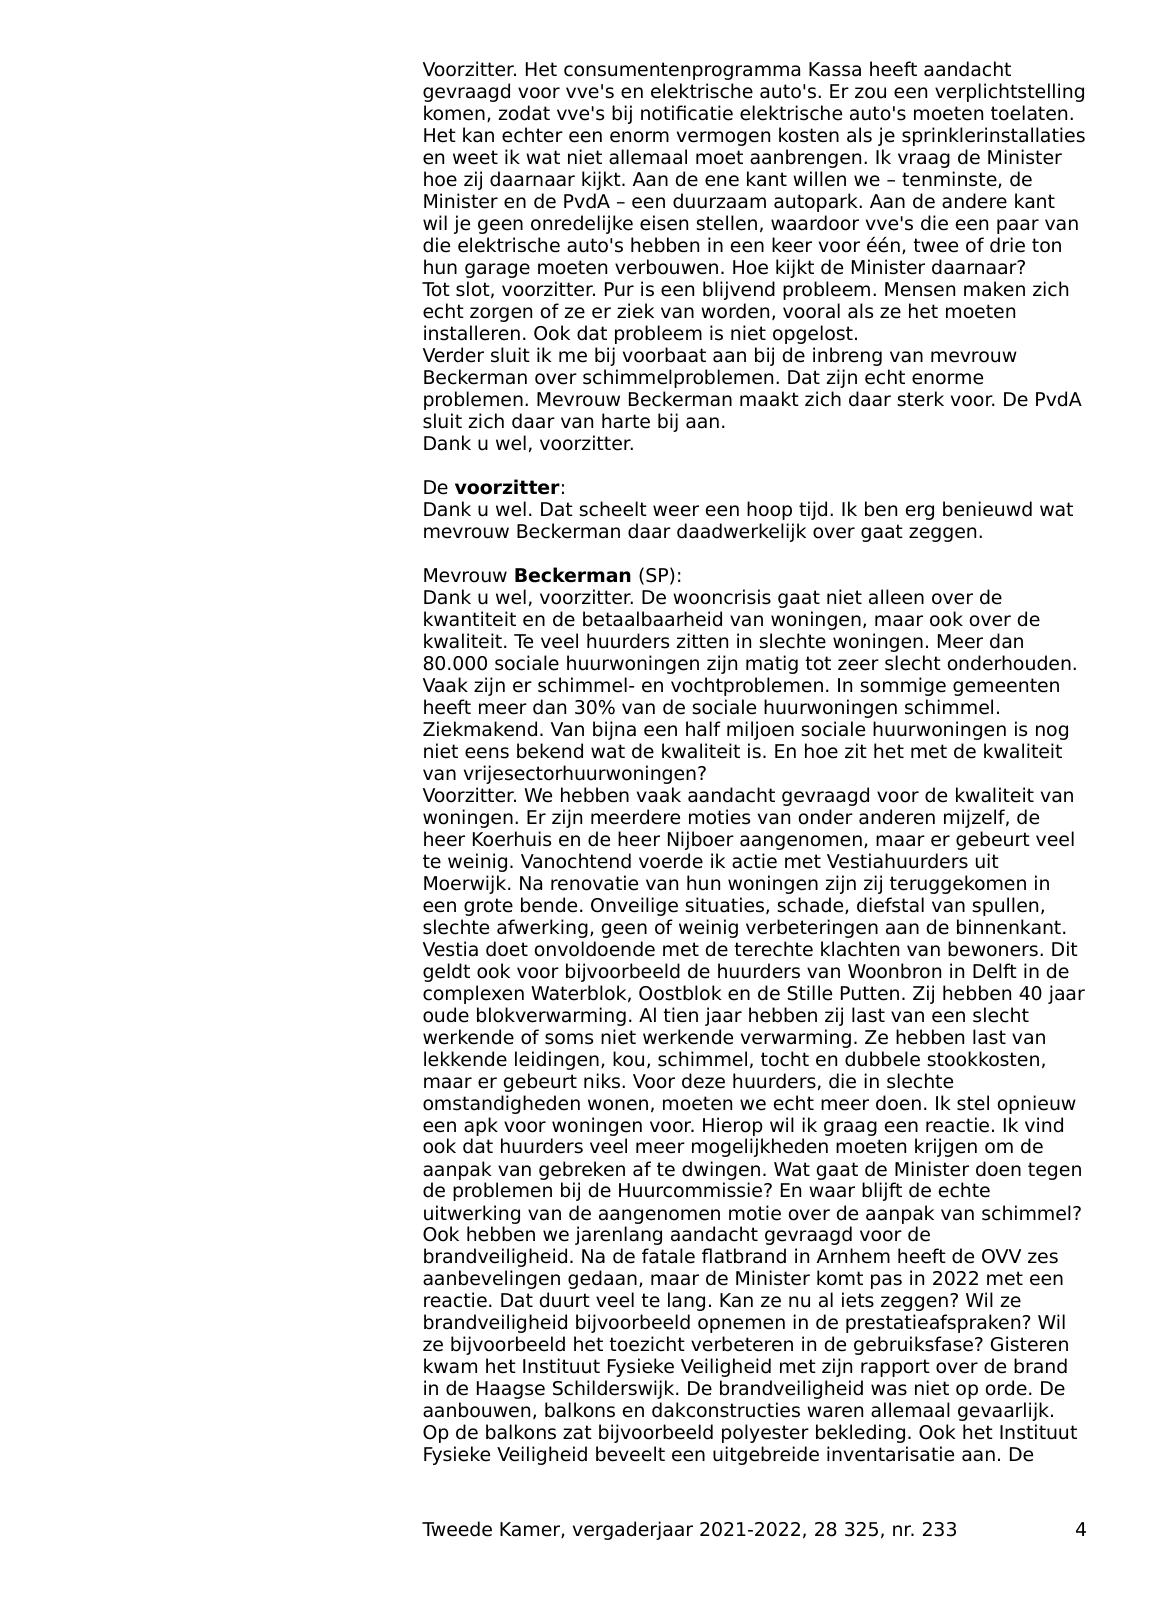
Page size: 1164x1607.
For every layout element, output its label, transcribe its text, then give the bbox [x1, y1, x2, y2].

text Voorzitter. We hebben vaak aandacht gevraagd voor de kwaliteit van woningen. Er zijn meerdere moties van onder anderen mijzelf, de heer Koerhuis en de heer Nijboer aangenomen, maar er gebeurt veel te weinig. Vanochtend voerde ik actie met Vestiahuurders uit Moerwijk. Na renovatie van hun woningen zijn zij teruggekomen in een grote bende. Onveilige situaties, schade, diefstal van spullen, slechte afwerking, geen of weinig verbeteringen aan de binnenkant. Vestia doet onvoldoende met de terechte klachten van bewoners. Dit geldt ook voor bijvoorbeeld de huurders van Woonbron in Delft in de complexen Waterblok, Oostblok en de Stille Putten. Zij hebben 40 jaar oude blokverwarming. Al tien jaar hebben zij last van een slecht werkende of soms niet werkende verwarming. Ze hebben last van lekkende leidingen, kou, schimmel, tocht en dubbele stookkosten, maar er gebeurt niks. Voor deze huurders, die in slechte omstandigheden wonen, moeten we echt meer doen. Ik stel opnieuw een apk voor woningen voor. Hierop wil ik graag een reactie. Ik vind ook dat huurders veel meer mogelijkheden moeten krijgen om de aanpak van gebreken af te dwingen. Wat gaat de Minister doen tegen de problemen bij de Huurcommissie? En waar blijft de echte uitwerking van de aangenomen motie over de aanpak van schimmel? [422, 785, 1087, 1224]
text Voorzitter. Het consumentenprogramma Kassa heeft aandacht gevraagd voor vve's en elektrische auto's. Er zou een verplichtstelling komen, zodat vve's bij notificatie elektrische auto's moeten toelaten. Het kan echter een enorm vermogen kosten als je sprinklerinstallaties en weet ik wat niet allemaal moet aanbrengen. Ik vraag de Minister hoe zij daarnaar kijkt. Aan de ene kant willen we – tenminste, de Minister en de PvdA – een duurzaam autopark. Aan de andere kant wil je geen onredelijke eisen stellen, waardoor vve's die een paar van die elektrische auto's hebben in een keer voor één, twee of drie ton hun garage moeten verbouwen. Hoe kijkt de Minister daarnaar? [422, 59, 1087, 279]
text Dank u wel, voorzitter. De wooncrisis gaat niet alleen over de kwantiteit en de betaalbaarheid van woningen, maar ook over de kwaliteit. Te veel huurders zitten in slechte woningen. Meer dan 80.000 sociale huurwoningen zijn matig tot zeer slecht onderhouden. Vaak zijn er schimmel- en vochtproblemen. In sommige gemeenten heeft meer dan 30% van de sociale huurwoningen schimmel. Ziekmakend. Van bijna een half miljoen sociale huurwoningen is nog niet eens bekend wat de kwaliteit is. En hoe zit het met de kwaliteit van vrijesectorhuurwoningen? [422, 587, 1087, 785]
text Ook hebben we jarenlang aandacht gevraagd voor de brandveiligheid. Na de fatale flatbrand in Arnhem heeft de OVV zes aanbevelingen gedaan, maar de Minister komt pas in 2022 met een reactie. Dat duurt veel te lang. Kan ze nu al iets zeggen? Wil ze brandveiligheid bijvoorbeeld opnemen in de prestatieafspraken? Wil ze bijvoorbeeld het toezicht verbeteren in de gebruiksfase? Gisteren kwam het Instituut Fysieke Veiligheid met zijn rapport over de brand in de Haagse Schilderswijk. De brandveiligheid was niet op orde. De aanbouwen, balkons en dakconstructies waren allemaal gevaarlijk. Op de balkons zat bijvoorbeeld polyester bekleding. Ook het Instituut Fysieke Veiligheid beveelt een uitgebreide inventarisatie aan. De [422, 1224, 1087, 1466]
text Dank u wel. Dat scheelt weer een hoop tijd. Ik ben erg benieuwd wat mevrouw Beckerman daar daadwerkelijk over gaat zeggen. [422, 499, 1087, 543]
text Verder sluit ik me bij voorbaat aan bij de inbreng van mevrouw Beckerman over schimmelproblemen. Dat zijn echt enorme problemen. Mevrouw Beckerman maakt zich daar sterk voor. De PvdA sluit zich daar van harte bij aan. [422, 345, 1087, 433]
text Dank u wel, voorzitter. [422, 433, 1087, 455]
text De voorzitter: [422, 477, 1087, 499]
text Mevrouw Beckerman (SP): [422, 565, 1087, 587]
text Tot slot, voorzitter. Pur is een blijvend probleem. Mensen maken zich echt zorgen of ze er ziek van worden, vooral als ze het moeten installeren. Ook dat probleem is niet opgelost. [422, 279, 1087, 345]
